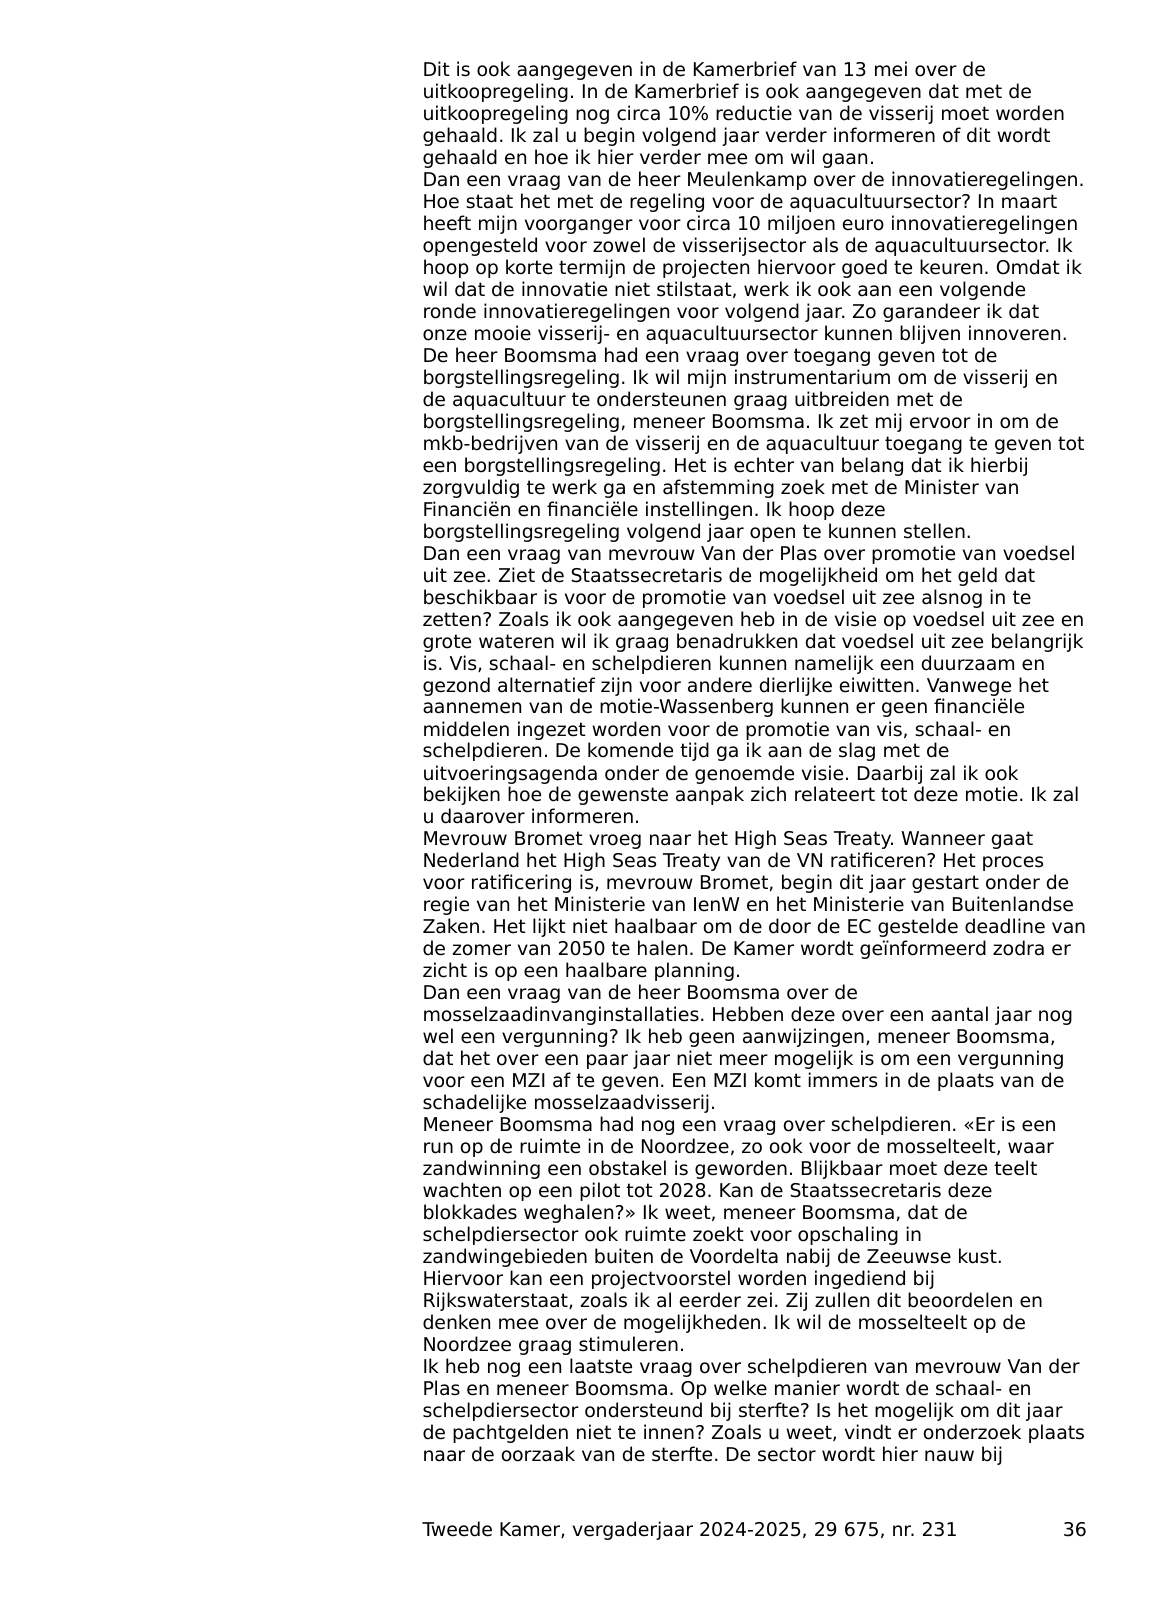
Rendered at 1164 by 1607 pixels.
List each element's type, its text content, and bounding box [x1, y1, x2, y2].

text Dan een vraag van de heer Boomsma over de mosselzaadinvanginstallaties. Hebben deze over een aantal jaar nog wel een vergunning? Ik heb geen aanwijzingen, meneer Boomsma, dat het over een paar jaar niet meer mogelijk is om een vergunning voor een MZI af te geven. Een MZI komt immers in de plaats van de schadelijke mosselzaadvisserij. [422, 982, 1087, 1114]
text Dan een vraag van mevrouw Van der Plas over promotie van voedsel uit zee. Ziet de Staatssecretaris de mogelijkheid om het geld dat beschikbaar is voor de promotie van voedsel uit zee alsnog in te zetten? Zoals ik ook aangegeven heb in de visie op voedsel uit zee en grote wateren wil ik graag benadrukken dat voedsel uit zee belangrijk is. Vis, schaal- en schelpdieren kunnen namelijk een duurzaam en gezond alternatief zijn voor andere dierlijke eiwitten. Vanwege het aannemen van de motie-Wassenberg kunnen er geen financiële middelen ingezet worden voor de promotie van vis, schaal- en schelpdieren. De komende tijd ga ik aan de slag met de uitvoeringsagenda onder de genoemde visie. Daarbij zal ik ook bekijken hoe de gewenste aanpak zich relateert tot deze motie. Ik zal u daarover informeren. [422, 543, 1087, 828]
text Dit is ook aangegeven in de Kamerbrief van 13 mei over de uitkoopregeling. In de Kamerbrief is ook aangegeven dat met de uitkoopregeling nog circa 10% reductie van de visserij moet worden gehaald. Ik zal u begin volgend jaar verder informeren of dit wordt gehaald en hoe ik hier verder mee om wil gaan. [422, 59, 1087, 169]
text Dan een vraag van de heer Meulenkamp over de innovatieregelingen. Hoe staat het met de regeling voor de aquacultuursector? In maart heeft mijn voorganger voor circa 10 miljoen euro innovatieregelingen opengesteld voor zowel de visserijsector als de aquacultuursector. Ik hoop op korte termijn de projecten hiervoor goed te keuren. Omdat ik wil dat de innovatie niet stilstaat, werk ik ook aan een volgende ronde innovatieregelingen voor volgend jaar. Zo garandeer ik dat onze mooie visserij- en aquacultuursector kunnen blijven innoveren. [422, 169, 1087, 345]
text Mevrouw Bromet vroeg naar het High Seas Treaty. Wanneer gaat Nederland het High Seas Treaty van de VN ratificeren? Het proces voor ratificering is, mevrouw Bromet, begin dit jaar gestart onder de regie van het Ministerie van IenW en het Ministerie van Buitenlandse Zaken. Het lijkt niet haalbaar om de door de EC gestelde deadline van de zomer van 2050 te halen. De Kamer wordt geïnformeerd zodra er zicht is op een haalbare planning. [422, 828, 1087, 982]
text De heer Boomsma had een vraag over toegang geven tot de borgstellingsregeling. Ik wil mijn instrumentarium om de visserij en de aquacultuur te ondersteunen graag uitbreiden met de borgstellingsregeling, meneer Boomsma. Ik zet mij ervoor in om de mkb-bedrijven van de visserij en de aquacultuur toegang te geven tot een borgstellingsregeling. Het is echter van belang dat ik hierbij zorgvuldig te werk ga en afstemming zoek met de Minister van Financiën en financiële instellingen. Ik hoop deze borgstellingsregeling volgend jaar open te kunnen stellen. [422, 345, 1087, 543]
text Ik heb nog een laatste vraag over schelpdieren van mevrouw Van der Plas en meneer Boomsma. Op welke manier wordt de schaal- en schelpdiersector ondersteund bij sterfte? Is het mogelijk om dit jaar de pachtgelden niet te innen? Zoals u weet, vindt er onderzoek plaats naar de oorzaak van de sterfte. De sector wordt hier nauw bij [422, 1356, 1087, 1466]
text Meneer Boomsma had nog een vraag over schelpdieren. «Er is een run op de ruimte in de Noordzee, zo ook voor de mosselteelt, waar zandwinning een obstakel is geworden. Blijkbaar moet deze teelt wachten op een pilot tot 2028. Kan de Staatssecretaris deze blokkades weghalen?» Ik weet, meneer Boomsma, dat de schelpdiersector ook ruimte zoekt voor opschaling in zandwingebieden buiten de Voordelta nabij de Zeeuwse kust. Hiervoor kan een projectvoorstel worden ingediend bij Rijkswaterstaat, zoals ik al eerder zei. Zij zullen dit beoordelen en denken mee over de mogelijkheden. Ik wil de mosselteelt op de Noordzee graag stimuleren. [422, 1114, 1087, 1356]
